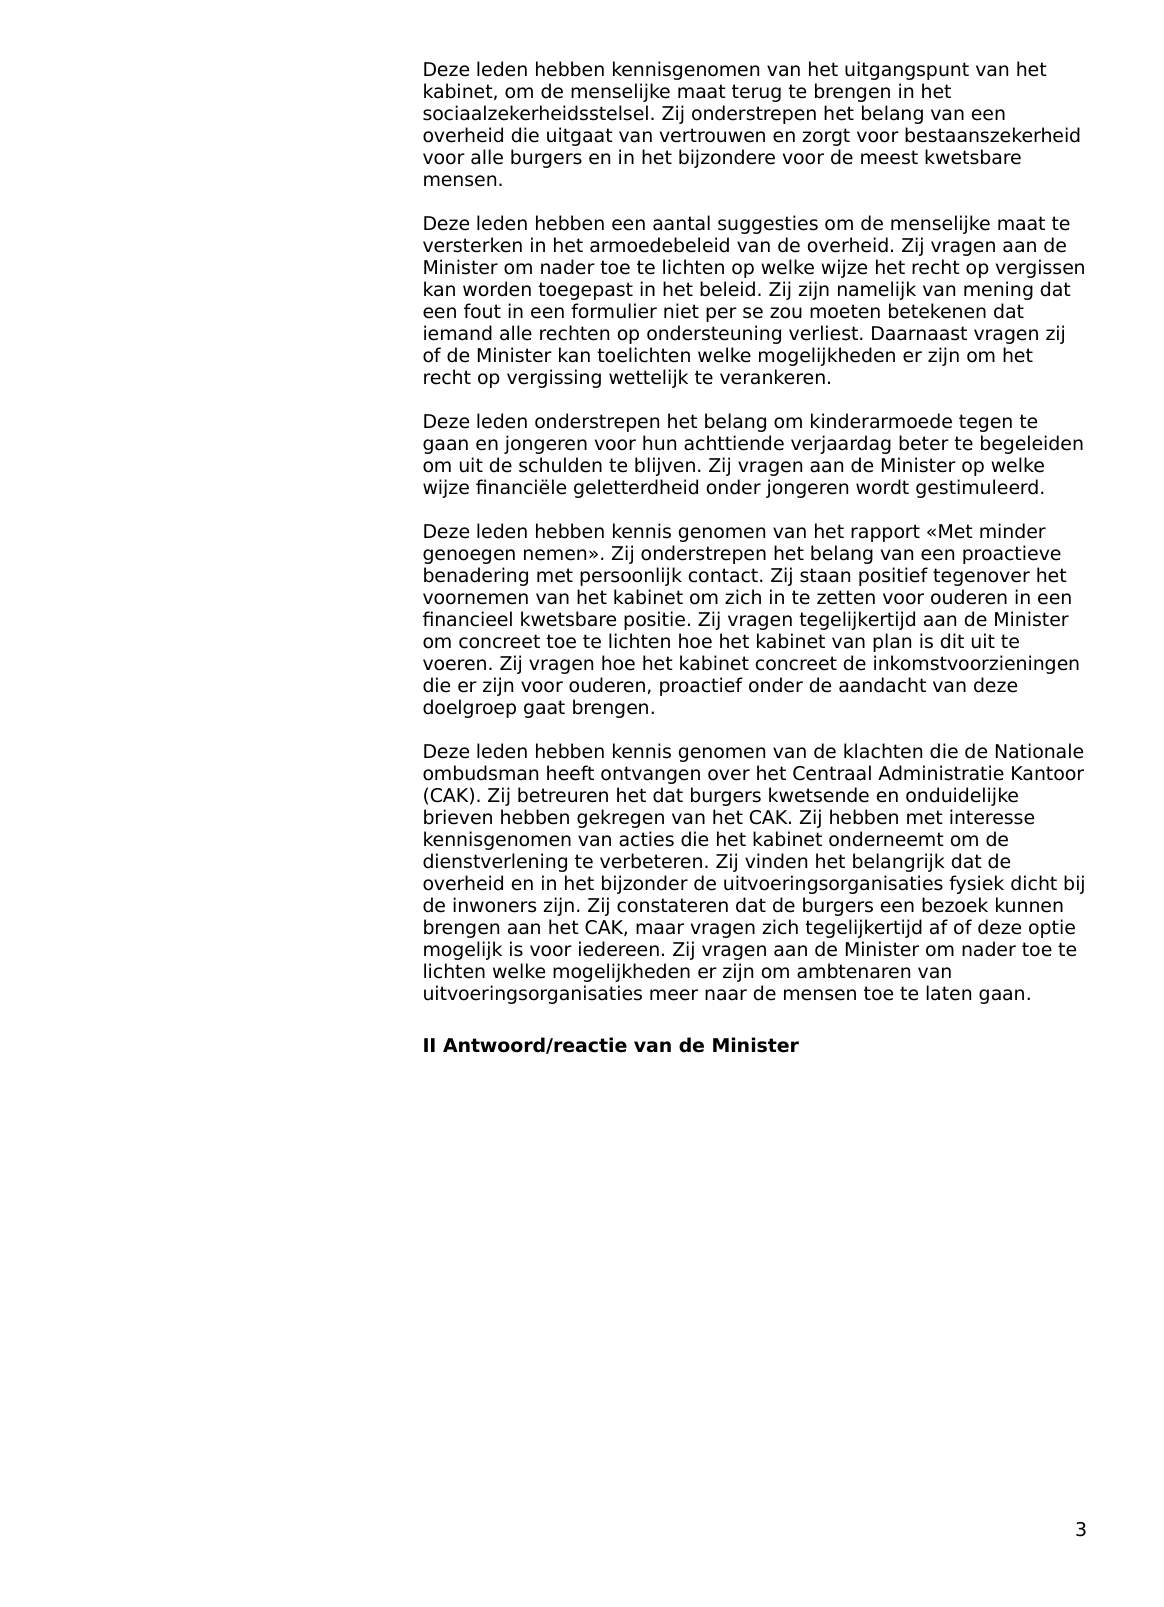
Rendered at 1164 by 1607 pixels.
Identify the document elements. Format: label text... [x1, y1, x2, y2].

text Deze leden hebben kennis genomen van de klachten die de Nationale ombudsman heeft ontvangen over het Centraal Administratie Kantoor (CAK). Zij betreuren het dat burgers kwetsende en onduidelijke brieven hebben gekregen van het CAK. Zij hebben met interesse kennisgenomen van acties die het kabinet onderneemt om de dienstverlening te verbeteren. Zij vinden het belangrijk dat de overheid en in het bijzonder de uitvoeringsorganisaties fysiek dicht bij de inwoners zijn. Zij constateren dat de burgers een bezoek kunnen brengen aan het CAK, maar vragen zich tegelijkertijd af of deze optie mogelijk is voor iedereen. Zij vragen aan de Minister om nader toe te lichten welke mogelijkheden er zijn om ambtenaren van uitvoeringsorganisaties meer naar de mensen toe te laten gaan. [422, 741, 1087, 1005]
text Deze leden hebben kennis genomen van het rapport «Met minder genoegen nemen». Zij onderstrepen het belang van een proactieve benadering met persoonlijk contact. Zij staan positief tegenover het voornemen van het kabinet om zich in te zetten voor ouderen in een financieel kwetsbare positie. Zij vragen tegelijkertijd aan de Minister om concreet toe te lichten hoe het kabinet van plan is dit uit te voeren. Zij vragen hoe het kabinet concreet de inkomstvoorzieningen die er zijn voor ouderen, proactief onder de aandacht van deze doelgroep gaat brengen. [422, 521, 1087, 719]
subtitle II Antwoord/reactie van de Minister [422, 1035, 1087, 1057]
text Deze leden hebben een aantal suggesties om de menselijke maat te versterken in het armoedebeleid van de overheid. Zij vragen aan de Minister om nader toe te lichten op welke wijze het recht op vergissen kan worden toegepast in het beleid. Zij zijn namelijk van mening dat een fout in een formulier niet per se zou moeten betekenen dat iemand alle rechten op ondersteuning verliest. Daarnaast vragen zij of de Minister kan toelichten welke mogelijkheden er zijn om het recht op vergissing wettelijk te verankeren. [422, 213, 1087, 389]
text Deze leden onderstrepen het belang om kinderarmoede tegen te gaan en jongeren voor hun achttiende verjaardag beter te begeleiden om uit de schulden te blijven. Zij vragen aan de Minister op welke wijze financiële geletterdheid onder jongeren wordt gestimuleerd. [422, 411, 1087, 499]
text Deze leden hebben kennisgenomen van het uitgangspunt van het kabinet, om de menselijke maat terug te brengen in het sociaalzekerheidsstelsel. Zij onderstrepen het belang van een overheid die uitgaat van vertrouwen en zorgt voor bestaanszekerheid voor alle burgers en in het bijzondere voor de meest kwetsbare mensen. [422, 59, 1087, 191]
